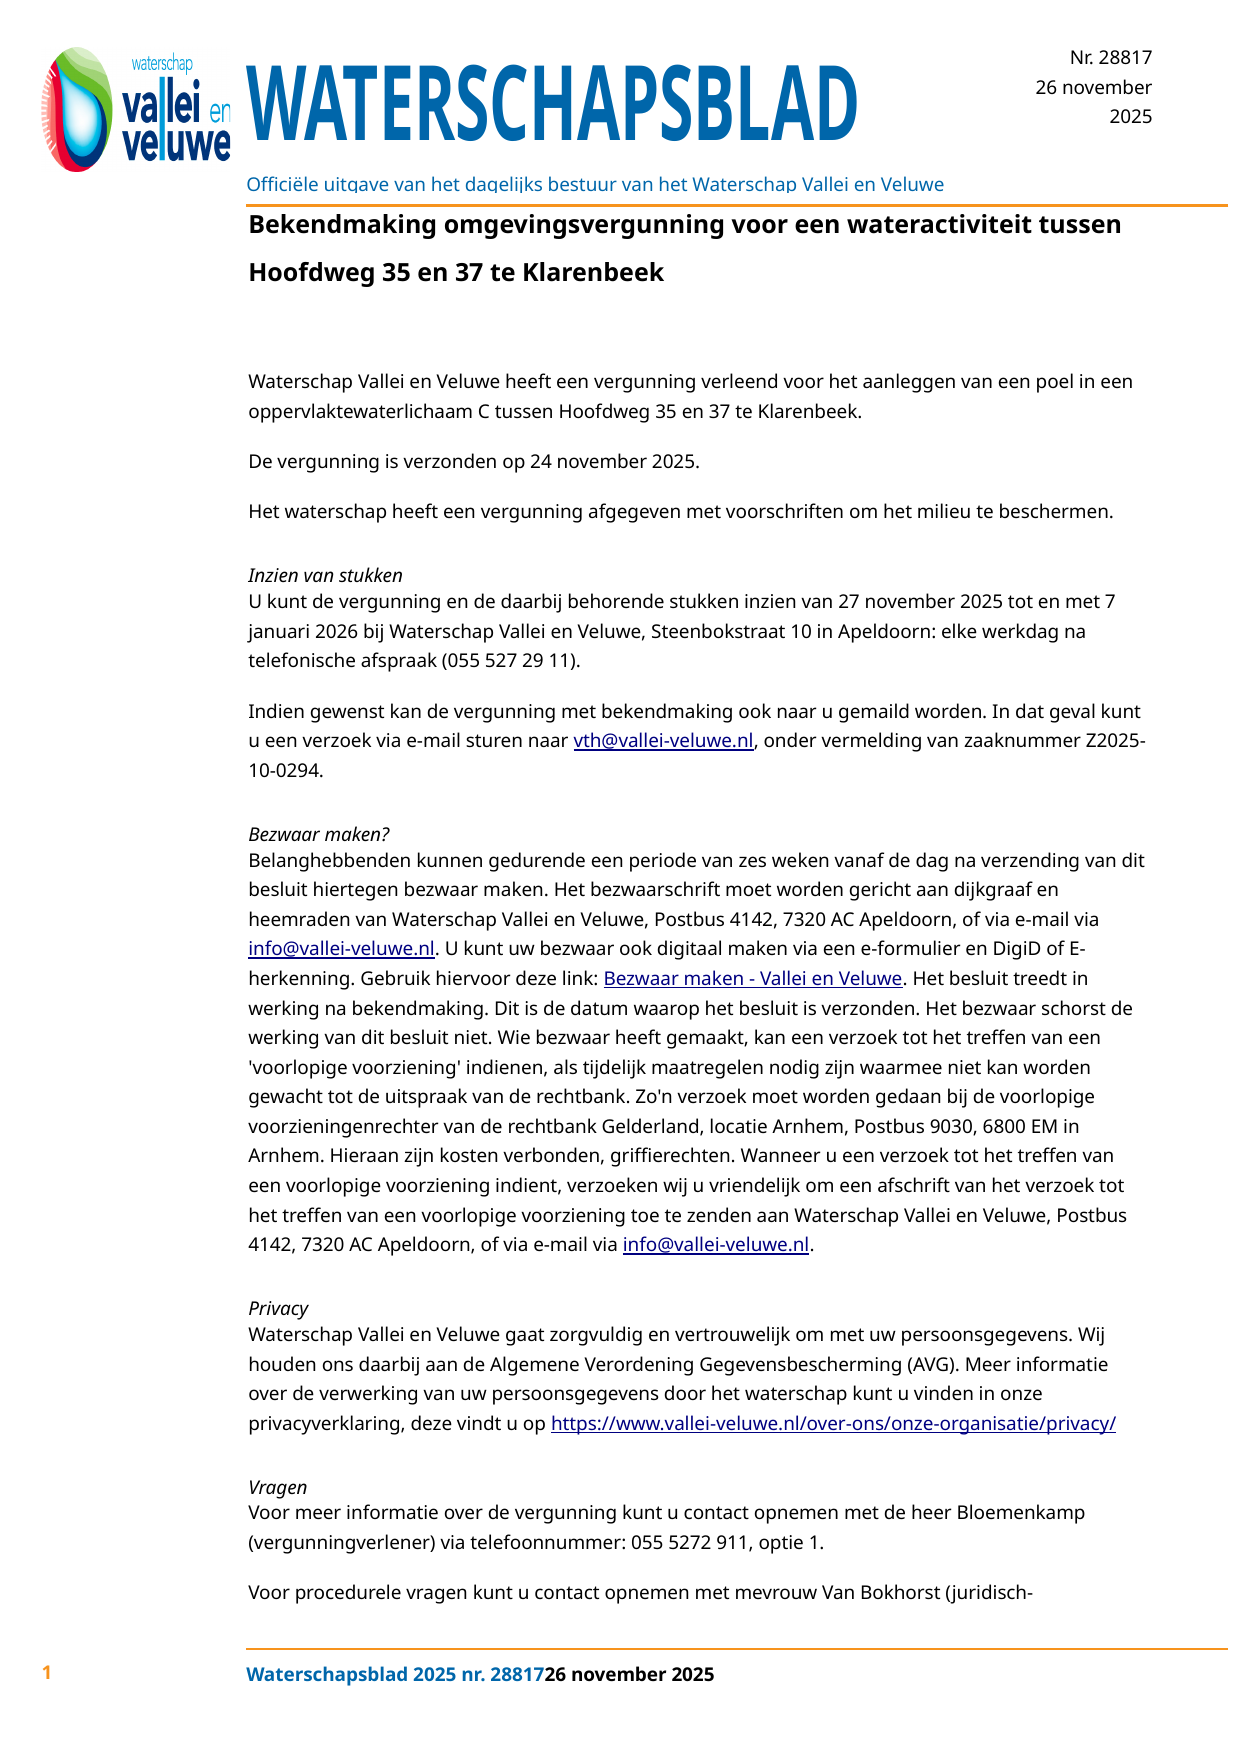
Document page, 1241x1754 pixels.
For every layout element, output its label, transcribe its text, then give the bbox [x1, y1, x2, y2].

text U kunt de vergunning en de daarbij behorende stukken inzien van 27 november 2025 tot en met 7 januari 2026 bij Waterschap Vallei en Veluwe, Steenbokstraat 10 in Apeldoorn: elke werkdag na telefonische afspraak (055 527 29 11). [248, 588, 1152, 673]
text Bekendmaking omgevingsvergunning voor een wateractiviteit tussen Hoofdweg 35 en 37 te Klarenbeek [248, 207, 1152, 288]
text Waterschap Vallei en Veluwe gaat zorgvuldig en vertrouwelijk om met uw persoonsgegevens. Wij houden ons daarbij aan de Algemene Verordening Gegevensbescherming (AVG). Meer informatie over de verwerking van uw persoonsgegevens door het waterschap kunt u vinden in onze privacyverklaring, deze vindt u op https://www.vallei-veluwe.nl/over-ons/onze-organisatie/privacy/ [248, 1321, 1152, 1436]
text Privacy [248, 1295, 1152, 1321]
text Voor procedurele vragen kunt u contact opnemen met mevrouw Van Bokhorst (juridisch- [248, 1579, 1152, 1605]
text Het waterschap heeft een vergunning afgegeven met voorschriften om het milieu te beschermen. [248, 499, 1152, 524]
picture [41, 47, 231, 172]
text Indien gewenst kan de vergunning met bekendmaking ook naar u gemaild worden. In dat geval kunt u een verzoek via e-mail sturen naar vth@vallei-veluwe.nl, onder vermelding van zaaknummer Z2025-10-0294. [248, 698, 1152, 783]
text Vragen [248, 1474, 1152, 1499]
text Waterschap Vallei en Veluwe heeft een vergunning verleend voor het aanleggen van een poel in een oppervlaktewaterlichaam C tussen Hoofdweg 35 en 37 te Klarenbeek. [248, 368, 1152, 424]
text Bezwaar maken? [248, 821, 1152, 847]
text De vergunning is verzonden op 24 november 2025. [248, 448, 1152, 474]
text Inzien van stukken [248, 563, 1152, 588]
text Voor meer informatie over de vergunning kunt u contact opnemen met de heer Bloemenkamp (vergunningverlener) via telefoonnummer: 055 5272 911, optie 1. [248, 1499, 1152, 1555]
text Belanghebbenden kunnen gedurende een periode van zes weken vanaf de dag na verzending van dit besluit hiertegen bezwaar maken. Het bezwaarschrift moet worden gericht aan dijkgraaf en heemraden van Waterschap Vallei en Veluwe, Postbus 4142, 7320 AC Apeldoorn, of via e-mail via info@vallei-veluwe.nl. U kunt uw bezwaar ook digitaal maken via een e-formulier en DigiD of E-herkenning. Gebruik hiervoor deze link: Bezwaar maken - Vallei en Veluwe. Het besluit treedt in werking na bekendmaking. Dit is de datum waarop het besluit is verzonden. Het bezwaar schorst de werking van dit besluit niet. Wie bezwaar heeft gemaakt, kan een verzoek tot het treffen van een 'voorlopige voorziening' indienen, als tijdelijk maatregelen nodig zijn waarmee niet kan worden gewacht tot de uitspraak van de rechtbank. Zo'n verzoek moet worden gedaan bij de voorlopige voorzieningenrechter van de rechtbank Gelderland, locatie Arnhem, Postbus 9030, 6800 EM in Arnhem. Hieraan zijn kosten verbonden, griffierechten. Wanneer u een verzoek tot het treffen van een voorlopige voorziening indient, verzoeken wij u vriendelijk om een afschrift van het verzoek tot het treffen van een voorlopige voorziening toe te zenden aan Waterschap Vallei en Veluwe, Postbus 4142, 7320 AC Apeldoorn, of via e-mail via info@vallei-veluwe.nl. [248, 847, 1152, 1257]
